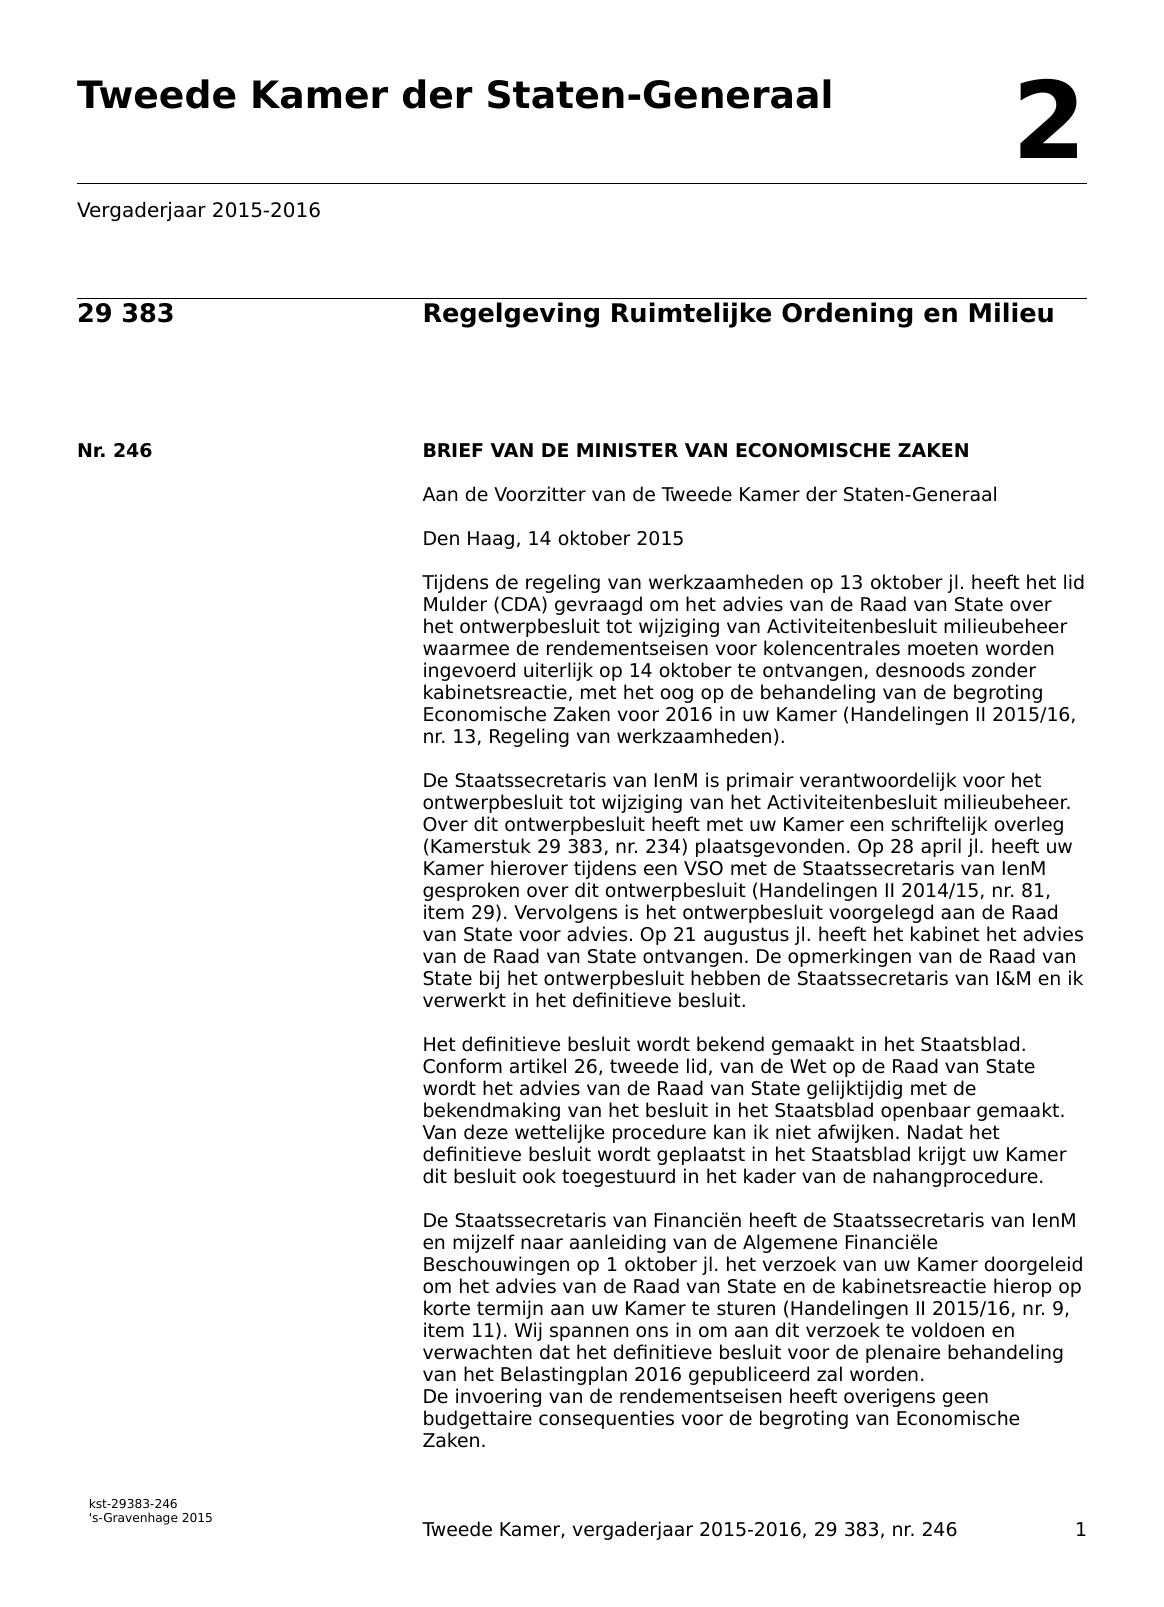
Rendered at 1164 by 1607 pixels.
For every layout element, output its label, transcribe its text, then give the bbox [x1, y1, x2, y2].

text Tijdens de regeling van werkzaamheden op 13 oktober jl. heeft het lid Mulder (CDA) gevraagd om het advies van de Raad van State over het ontwerpbesluit tot wijziging van Activiteitenbesluit milieubeheer waarmee de rendementseisen voor kolencentrales moeten worden ingevoerd uiterlijk op 14 oktober te ontvangen, desnoods zonder kabinetsreactie, met het oog op de behandeling van de begroting Economische Zaken voor 2016 in uw Kamer (Handelingen II 2015/16, nr. 13, Regeling van werkzaamheden). [422, 572, 1087, 748]
table_header 2 [886, 59, 1087, 183]
text 's-Gravenhage 2015 [88, 1511, 323, 1525]
text De Staatssecretaris van IenM is primair verantwoordelijk voor het ontwerpbesluit tot wijziging van het Activiteitenbesluit milieubeheer. Over dit ontwerpbesluit heeft met uw Kamer een schriftelijk overleg (Kamerstuk 29 383, nr. 234) plaatsgevonden. Op 28 april jl. heeft uw Kamer hierover tijdens een VSO met de Staatssecretaris van IenM gesproken over dit ontwerpbesluit (Handelingen II 2014/15, nr. 81, item 29). Vervolgens is het ontwerpbesluit voorgelegd aan de Raad van State voor advies. Op 21 augustus jl. heeft het kabinet het advies van de Raad van State ontvangen. De opmerkingen van de Raad van State bij het ontwerpbesluit hebben de Staatssecretaris van I&M en ik verwerkt in het definitieve besluit. [422, 770, 1087, 1012]
text Aan de Voorzitter van de Tweede Kamer der Staten-Generaal [422, 484, 1087, 506]
text Het definitieve besluit wordt bekend gemaakt in het Staatsblad. Conform artikel 26, tweede lid, van de Wet op de Raad van State wordt het advies van de Raad van State gelijktijdig met de bekendmaking van het besluit in het Staatsblad openbaar gemaakt. Van deze wettelijke procedure kan ik niet afwijken. Nadat het definitieve besluit wordt geplaatst in het Staatsblad krijgt uw Kamer dit besluit ook toegestuurd in het kader van de nahangprocedure. [422, 1034, 1087, 1188]
subtitle Nr. 246 BRIEF VAN DE MINISTER VAN ECONOMISCHE ZAKEN [77, 440, 1087, 462]
text De Staatssecretaris van Financiën heeft de Staatssecretaris van IenM en mijzelf naar aanleiding van de Algemene Financiële Beschouwingen op 1 oktober jl. het verzoek van uw Kamer doorgeleid om het advies van de Raad van State en de kabinetsreactie hierop op korte termijn aan uw Kamer te sturen (Handelingen II 2015/16, nr. 9, item 11). Wij spannen ons in om aan dit verzoek te voldoen en verwachten dat het definitieve besluit voor de plenaire behandeling van het Belastingplan 2016 gepubliceerd zal worden. [422, 1210, 1087, 1386]
table_header Tweede Kamer der Staten-Generaal [77, 59, 886, 183]
table_cell Vergaderjaar 2015-2016 [77, 184, 1087, 298]
text kst-29383-246 [88, 1497, 323, 1511]
text Den Haag, 14 oktober 2015 [422, 528, 1087, 550]
subtitle 29 383 Regelgeving Ruimtelijke Ordening en Milieu [77, 299, 1087, 329]
text De invoering van de rendementseisen heeft overigens geen budgettaire consequenties voor de begroting van Economische Zaken. [422, 1386, 1087, 1452]
